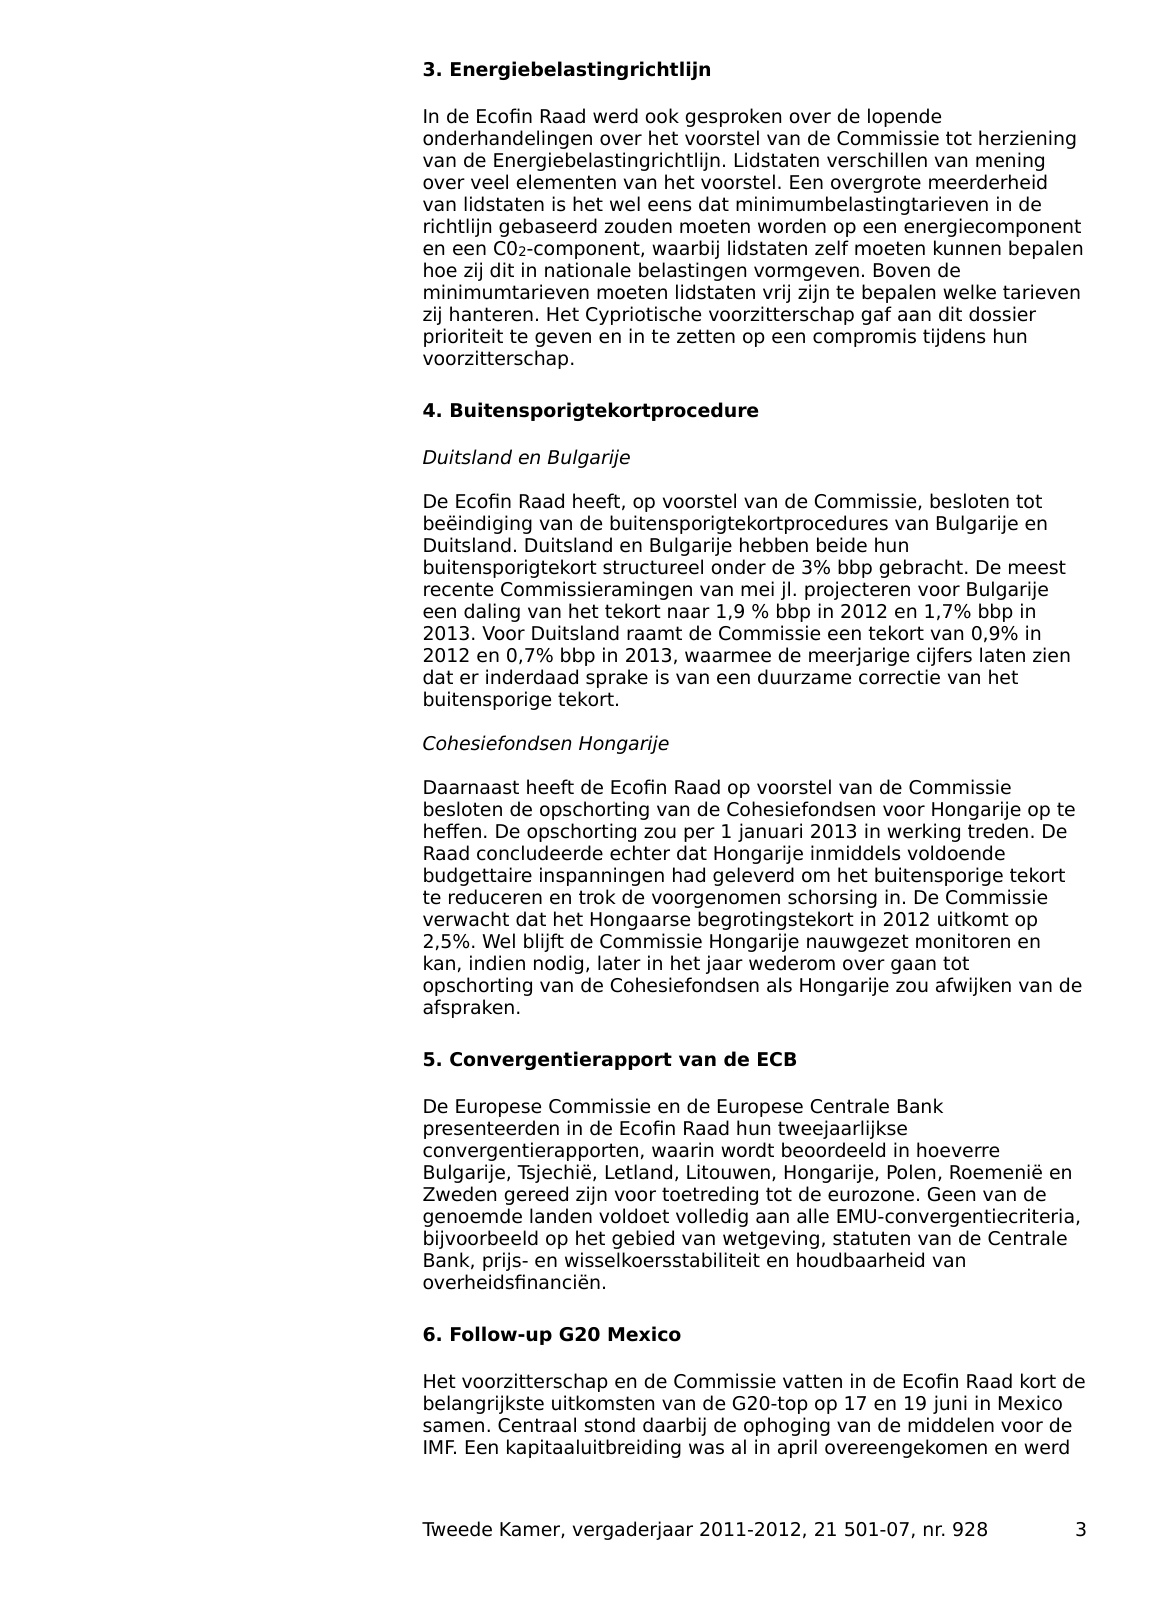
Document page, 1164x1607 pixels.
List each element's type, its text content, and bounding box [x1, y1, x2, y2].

subtitle 5. Convergentierapport van de ECB [422, 1049, 1087, 1071]
subtitle 4. Buitensporigtekortprocedure [422, 400, 1087, 422]
subtitle 3. Energiebelastingrichtlijn [422, 59, 1087, 81]
subtitle Duitsland en Bulgarije [422, 447, 1087, 469]
text De Ecofin Raad heeft, op voorstel van de Commissie, besloten tot beëindiging van de buitensporigtekortprocedures van Bulgarije en Duitsland. Duitsland en Bulgarije hebben beide hun buitensporigtekort structureel onder de 3% bbp gebracht. De meest recente Commissieramingen van mei jl. projecteren voor Bulgarije een daling van het tekort naar 1,9 % bbp in 2012 en 1,7% bbp in 2013. Voor Duitsland raamt de Commissie een tekort van 0,9% in 2012 en 0,7% bbp in 2013, waarmee de meerjarige cijfers laten zien dat er inderdaad sprake is van een duurzame correctie van het buitensporige tekort. [422, 491, 1087, 711]
subtitle 6. Follow-up G20 Mexico [422, 1324, 1087, 1346]
text Het voorzitterschap en de Commissie vatten in de Ecofin Raad kort de belangrijkste uitkomsten van de G20-top op 17 en 19 juni in Mexico samen. Centraal stond daarbij de ophoging van de middelen voor de IMF. Een kapitaaluitbreiding was al in april overeengekomen en werd [422, 1371, 1087, 1458]
text In de Ecofin Raad werd ook gesproken over de lopende onderhandelingen over het voorstel van de Commissie tot herziening van de Energiebelastingrichtlijn. Lidstaten verschillen van mening over veel elementen van het voorstel. Een overgrote meerderheid van lidstaten is het wel eens dat minimumbelastingtarieven in de richtlijn gebaseerd zouden moeten worden op een energiecomponent en een C02-component, waarbij lidstaten zelf moeten kunnen bepalen hoe zij dit in nationale belastingen vormgeven. Boven de minimumtarieven moeten lidstaten vrij zijn te bepalen welke tarieven zij hanteren. Het Cypriotische voorzitterschap gaf aan dit dossier prioriteit te geven en in te zetten op een compromis tijdens hun voorzitterschap. [422, 106, 1087, 370]
text De Europese Commissie en de Europese Centrale Bank presenteerden in de Ecofin Raad hun tweejaarlijkse convergentierapporten, waarin wordt beoordeeld in hoeverre Bulgarije, Tsjechië, Letland, Litouwen, Hongarije, Polen, Roemenië en Zweden gereed zijn voor toetreding tot de eurozone. Geen van de genoemde landen voldoet volledig aan alle EMU-convergentiecriteria, bijvoorbeeld op het gebied van wetgeving, statuten van de Centrale Bank, prijs- en wisselkoersstabiliteit en houdbaarheid van overheidsfinanciën. [422, 1096, 1087, 1294]
text Daarnaast heeft de Ecofin Raad op voorstel van de Commissie besloten de opschorting van de Cohesiefondsen voor Hongarije op te heffen. De opschorting zou per 1 januari 2013 in werking treden. De Raad concludeerde echter dat Hongarije inmiddels voldoende budgettaire inspanningen had geleverd om het buitensporige tekort te reduceren en trok de voorgenomen schorsing in. De Commissie verwacht dat het Hongaarse begrotingstekort in 2012 uitkomt op 2,5%. Wel blijft de Commissie Hongarije nauwgezet monitoren en kan, indien nodig, later in het jaar wederom over gaan tot opschorting van de Cohesiefondsen als Hongarije zou afwijken van de afspraken. [422, 777, 1087, 1019]
subtitle Cohesiefondsen Hongarije [422, 733, 1087, 755]
